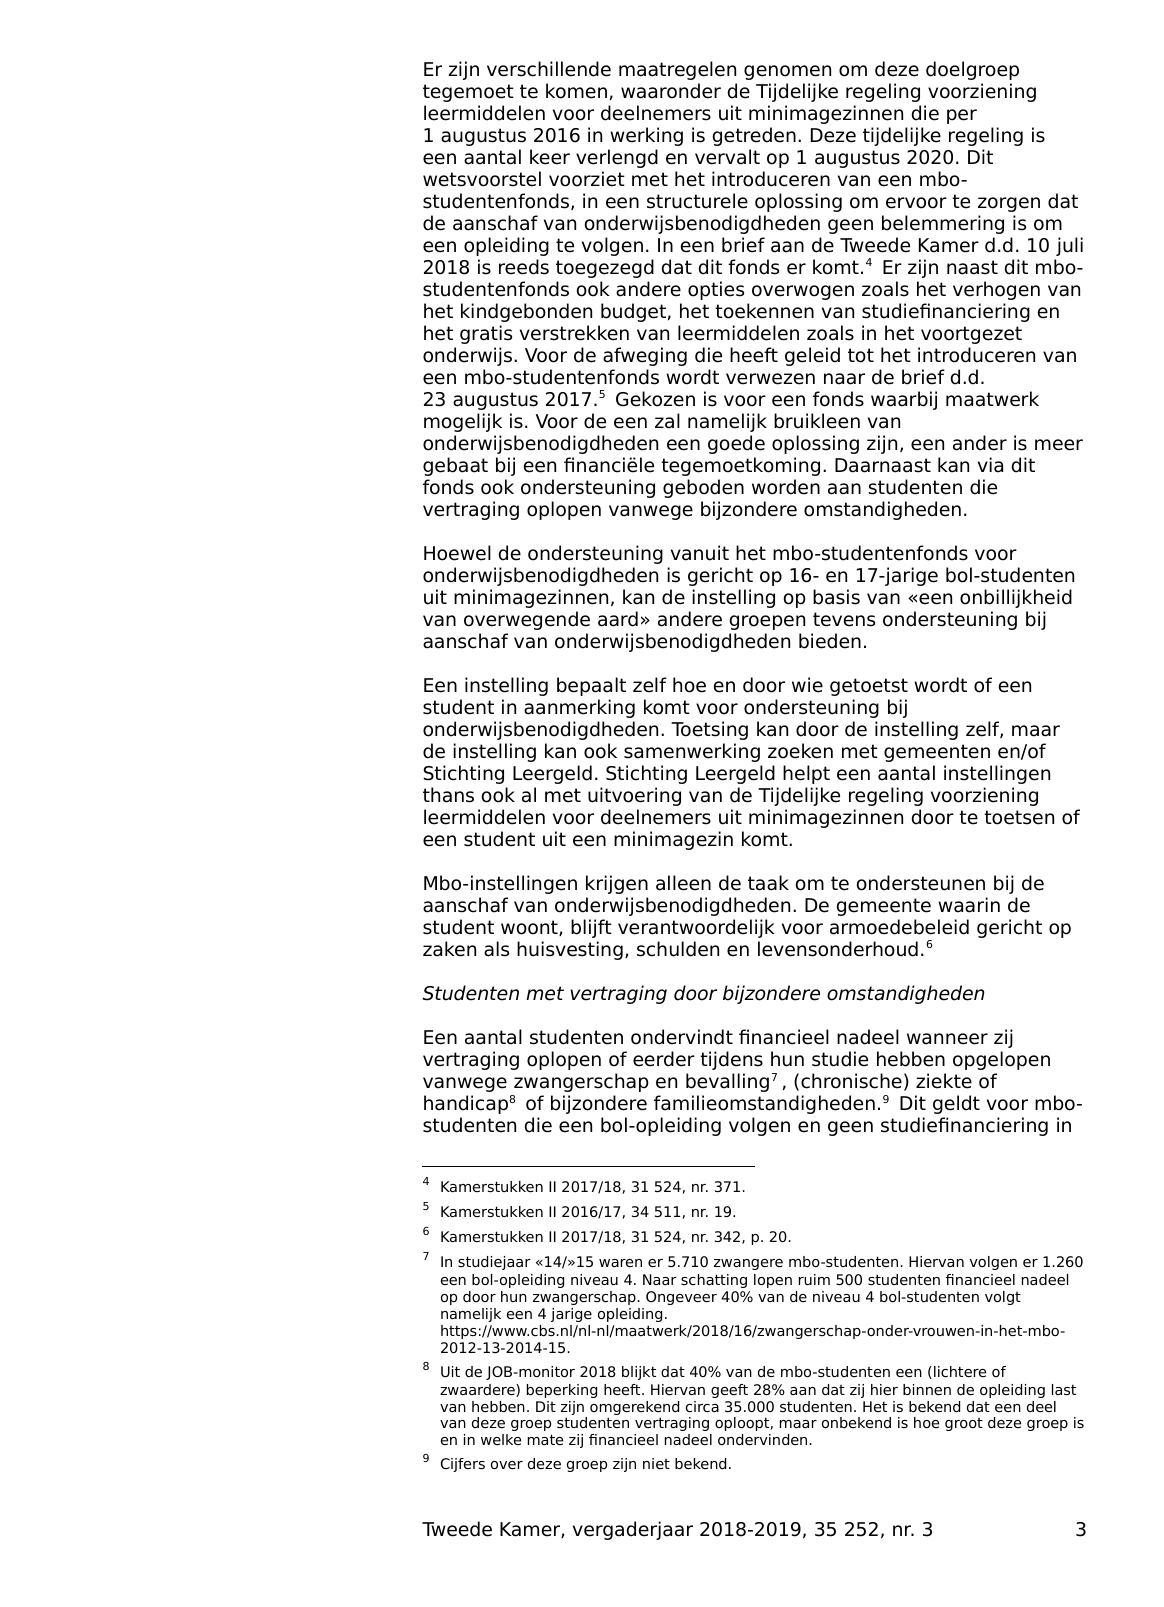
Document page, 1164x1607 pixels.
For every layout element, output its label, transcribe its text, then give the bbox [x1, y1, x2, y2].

text Kamerstukken II 2017/18, 31 524, nr. 371. [422, 1175, 1087, 1197]
text Een instelling bepaalt zelf hoe en door wie getoetst wordt of een student in aanmerking komt voor ondersteuning bij onderwijsbenodigdheden. Toetsing kan door de instelling zelf, maar de instelling kan ook samenwerking zoeken met gemeenten en/of Stichting Leergeld. Stichting Leergeld helpt een aantal instellingen thans ook al met uitvoering van de Tijdelijke regeling voorziening leermiddelen voor deelnemers uit minimagezinnen door te toetsen of een student uit een minimagezin komt. [422, 675, 1087, 851]
text Kamerstukken II 2016/17, 34 511, nr. 19. [422, 1200, 1087, 1222]
text Kamerstukken II 2017/18, 31 524, nr. 342, p. 20. [422, 1225, 1087, 1247]
text Er zijn verschillende maatregelen genomen om deze doelgroep tegemoet te komen, waaronder de Tijdelijke regeling voorziening leermiddelen voor deelnemers uit minimagezinnen die per 1 augustus 2016 in werking is getreden. Deze tijdelijke regeling is een aantal keer verlengd en vervalt op 1 augustus 2020. Dit wetsvoorstel voorziet met het introduceren van een mbo-studentenfonds, in een structurele oplossing om ervoor te zorgen dat de aanschaf van onderwijsbenodigdheden geen belemmering is om een opleiding te volgen. In een brief aan de Tweede Kamer d.d. 10 juli 2018 is reeds toegezegd dat dit fonds er komt. Er zijn naast dit mbo-studentenfonds ook andere opties overwogen zoals het verhogen van het kindgebonden budget, het toekennen van studiefinanciering en het gratis verstrekken van leermiddelen zoals in het voortgezet onderwijs. Voor de afweging die heeft geleid tot het introduceren van een mbo-studentenfonds wordt verwezen naar de brief d.d. 23 augustus 2017. Gekozen is voor een fonds waarbij maatwerk mogelijk is. Voor de een zal namelijk bruikleen van onderwijsbenodigdheden een goede oplossing zijn, een ander is meer gebaat bij een financiële tegemoetkoming. Daarnaast kan via dit fonds ook ondersteuning geboden worden aan studenten die vertraging oplopen vanwege bijzondere omstandigheden. [422, 59, 1087, 521]
text Hoewel de ondersteuning vanuit het mbo-studentenfonds voor onderwijsbenodigdheden is gericht op 16- en 17-jarige bol-studenten uit minimagezinnen, kan de instelling op basis van «een onbillijkheid van overwegende aard» andere groepen tevens ondersteuning bij aanschaf van onderwijsbenodigdheden bieden. [422, 543, 1087, 653]
text Mbo-instellingen krijgen alleen de taak om te ondersteunen bij de aanschaf van onderwijsbenodigdheden. De gemeente waarin de student woont, blijft verantwoordelijk voor armoedebeleid gericht op zaken als huisvesting, schulden en levensonderhoud. [422, 873, 1087, 961]
text Cijfers over deze groep zijn niet bekend. [422, 1452, 1087, 1474]
text Een aantal studenten ondervindt financieel nadeel wanneer zij vertraging oplopen of eerder tijdens hun studie hebben opgelopen vanwege zwangerschap en bevalling, (chronische) ziekte of handicap of bijzondere familieomstandigheden. Dit geldt voor mbo-studenten die een bol-opleiding volgen en geen studiefinanciering in [422, 1027, 1087, 1137]
subtitle Studenten met vertraging door bijzondere omstandigheden [422, 983, 1087, 1005]
text In studiejaar «14/»15 waren er 5.710 zwangere mbo-studenten. Hiervan volgen er 1.260 een bol-opleiding niveau 4. Naar schatting lopen ruim 500 studenten financieel nadeel op door hun zwangerschap. Ongeveer 40% van de niveau 4 bol-studenten volgt namelijk een 4 jarige opleiding. https://www.cbs.nl/nl-nl/maatwerk/2018/16/zwangerschap-onder-vrouwen-in-het-mbo-2012-13-2014-15. [422, 1250, 1087, 1357]
text Uit de JOB-monitor 2018 blijkt dat 40% van de mbo-studenten een (lichtere of zwaardere) beperking heeft. Hiervan geeft 28% aan dat zij hier binnen de opleiding last van hebben. Dit zijn omgerekend circa 35.000 studenten. Het is bekend dat een deel van deze groep studenten vertraging oploopt, maar onbekend is hoe groot deze groep is en in welke mate zij financieel nadeel ondervinden. [422, 1360, 1087, 1449]
